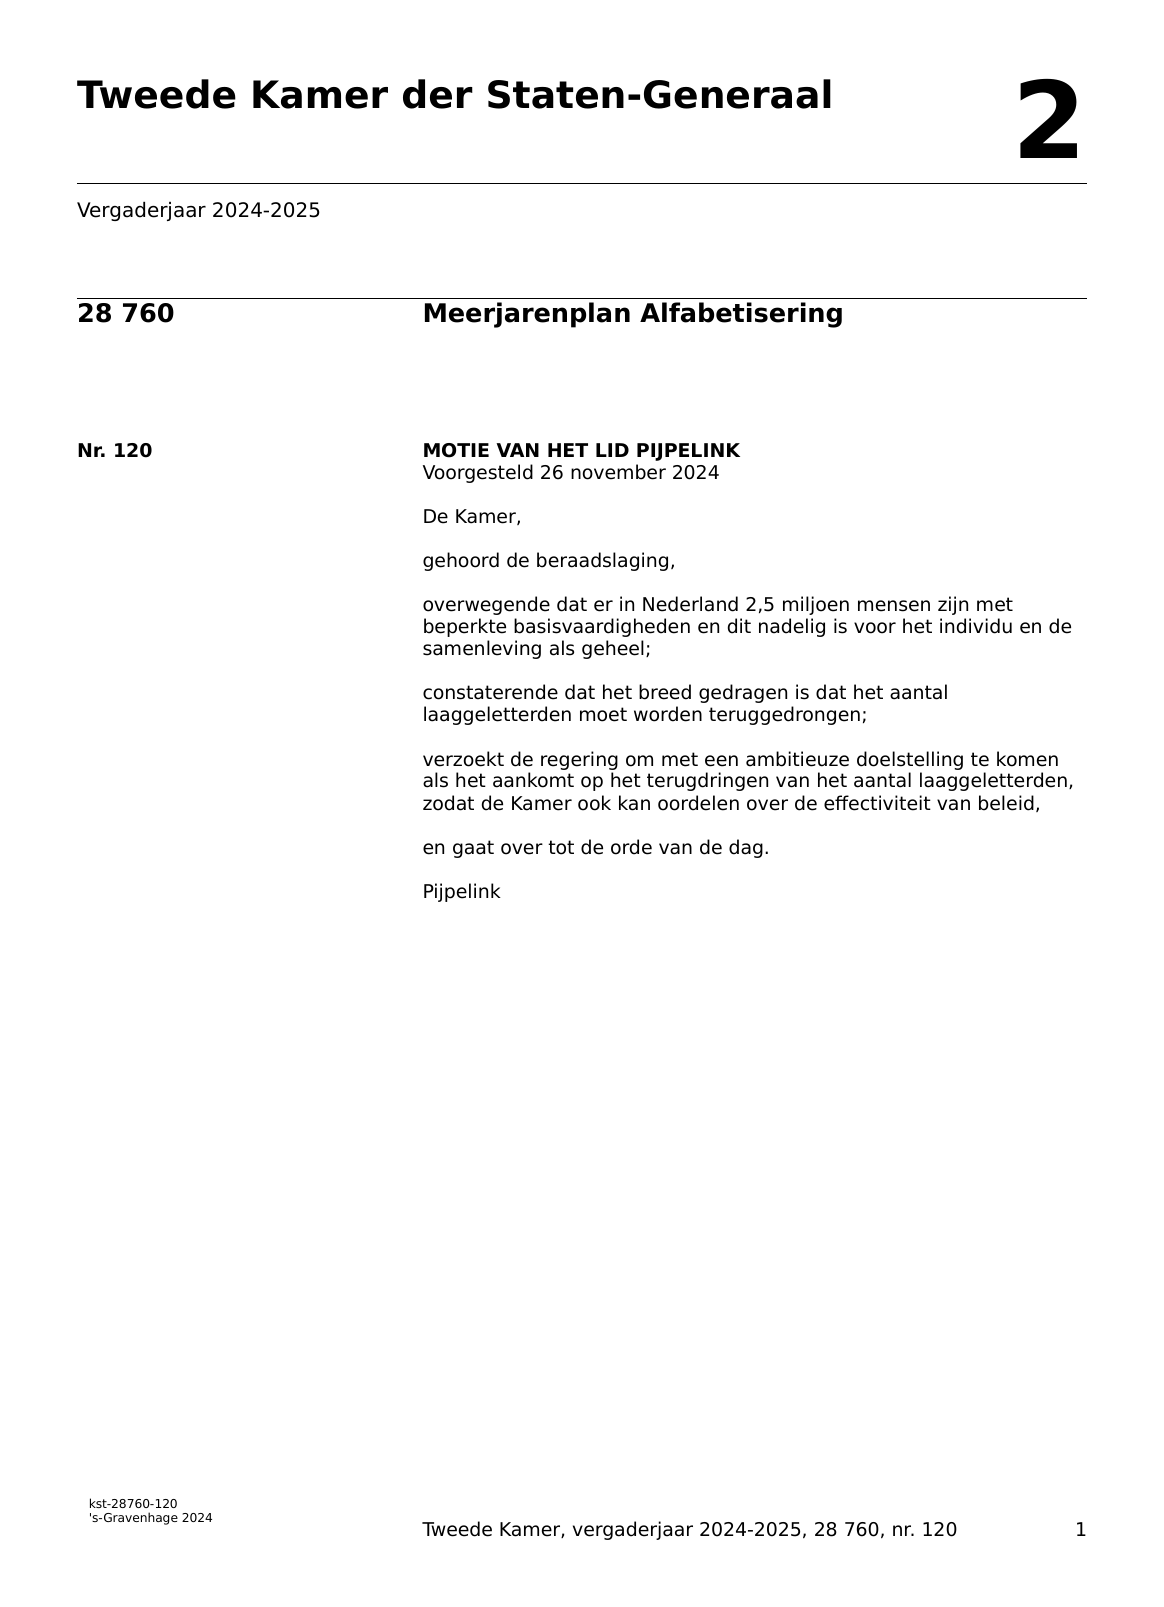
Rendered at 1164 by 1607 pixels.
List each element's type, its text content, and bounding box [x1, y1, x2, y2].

text Pijpelink [422, 881, 1087, 903]
text en gaat over tot de orde van de dag. [422, 837, 1087, 858]
text gehoord de beraadslaging, [422, 550, 1087, 572]
text kst-28760-120 [88, 1497, 323, 1511]
text verzoekt de regering om met een ambitieuze doelstelling te komen als het aankomt op het terugdringen van het aantal laaggeletterden, zodat de Kamer ook kan oordelen over de effectiviteit van beleid, [422, 748, 1087, 814]
text De Kamer, [422, 506, 1087, 528]
text constaterende dat het breed gedragen is dat het aantal laaggeletterden moet worden teruggedrongen; [422, 682, 1087, 726]
table_header Tweede Kamer der Staten-Generaal [77, 59, 886, 183]
text 's-Gravenhage 2024 [88, 1511, 323, 1525]
table_cell Vergaderjaar 2024-2025 [77, 184, 1087, 298]
subtitle 28 760 Meerjarenplan Alfabetisering [77, 299, 1087, 329]
text overwegende dat er in Nederland 2,5 miljoen mensen zijn met beperkte basisvaardigheden en dit nadelig is voor het individu en de samenleving als geheel; [422, 594, 1087, 660]
table_header 2 [886, 59, 1087, 183]
subtitle Nr. 120 MOTIE VAN HET LID PIJPELINK [77, 440, 1087, 462]
text Voorgesteld 26 november 2024 [422, 462, 1087, 484]
